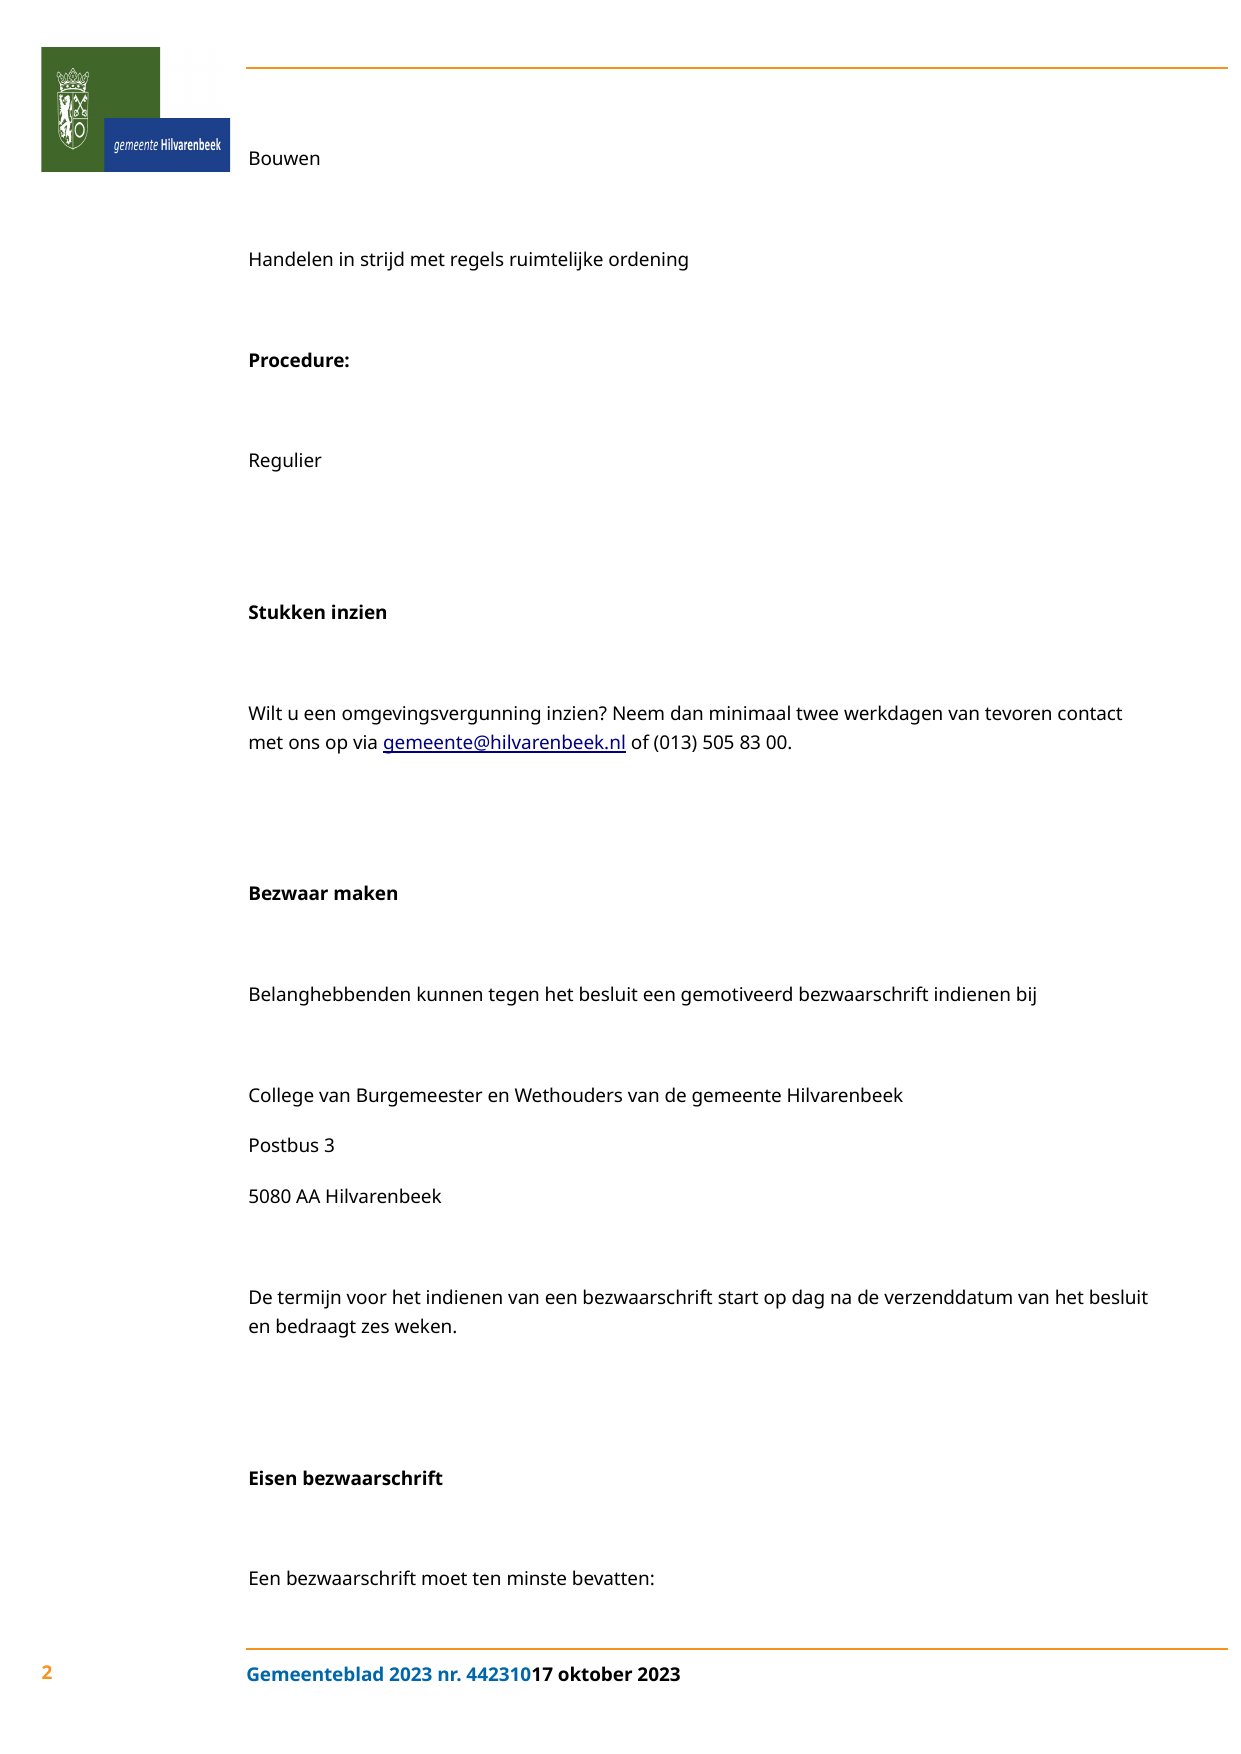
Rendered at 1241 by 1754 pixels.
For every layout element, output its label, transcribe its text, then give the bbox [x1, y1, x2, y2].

text Eisen bezwaarschrift [248, 1465, 1152, 1491]
text Regulier [248, 448, 1152, 473]
text De termijn voor het indienen van een bezwaarschrift start op dag na de verzenddatum van het besluit en bedraagt zes weken. [248, 1284, 1152, 1339]
text Stukken inzien [248, 599, 1152, 625]
text Bezwaar maken [248, 881, 1152, 906]
text College van Burgemeester en Wethouders van de gemeente Hilvarenbeek [248, 1082, 1152, 1108]
picture [41, 47, 231, 172]
text Een bezwaarschrift moet ten minste bevatten: [248, 1566, 1152, 1591]
text Belanghebbenden kunnen tegen het besluit een gemotiveerd bezwaarschrift indienen bij [248, 981, 1152, 1007]
text 5080 AA Hilvarenbeek [248, 1183, 1152, 1209]
text Bouwen [248, 145, 1152, 171]
text Postbus 3 [248, 1133, 1152, 1158]
text Handelen in strijd met regels ruimtelijke ordening [248, 246, 1152, 272]
text Procedure: [248, 347, 1152, 373]
text Wilt u een omgevingsvergunning inzien? Neem dan minimaal twee werkdagen van tevoren contact met ons op via gemeente@hilvarenbeek.nl of (013) 505 83 00. [248, 700, 1152, 755]
